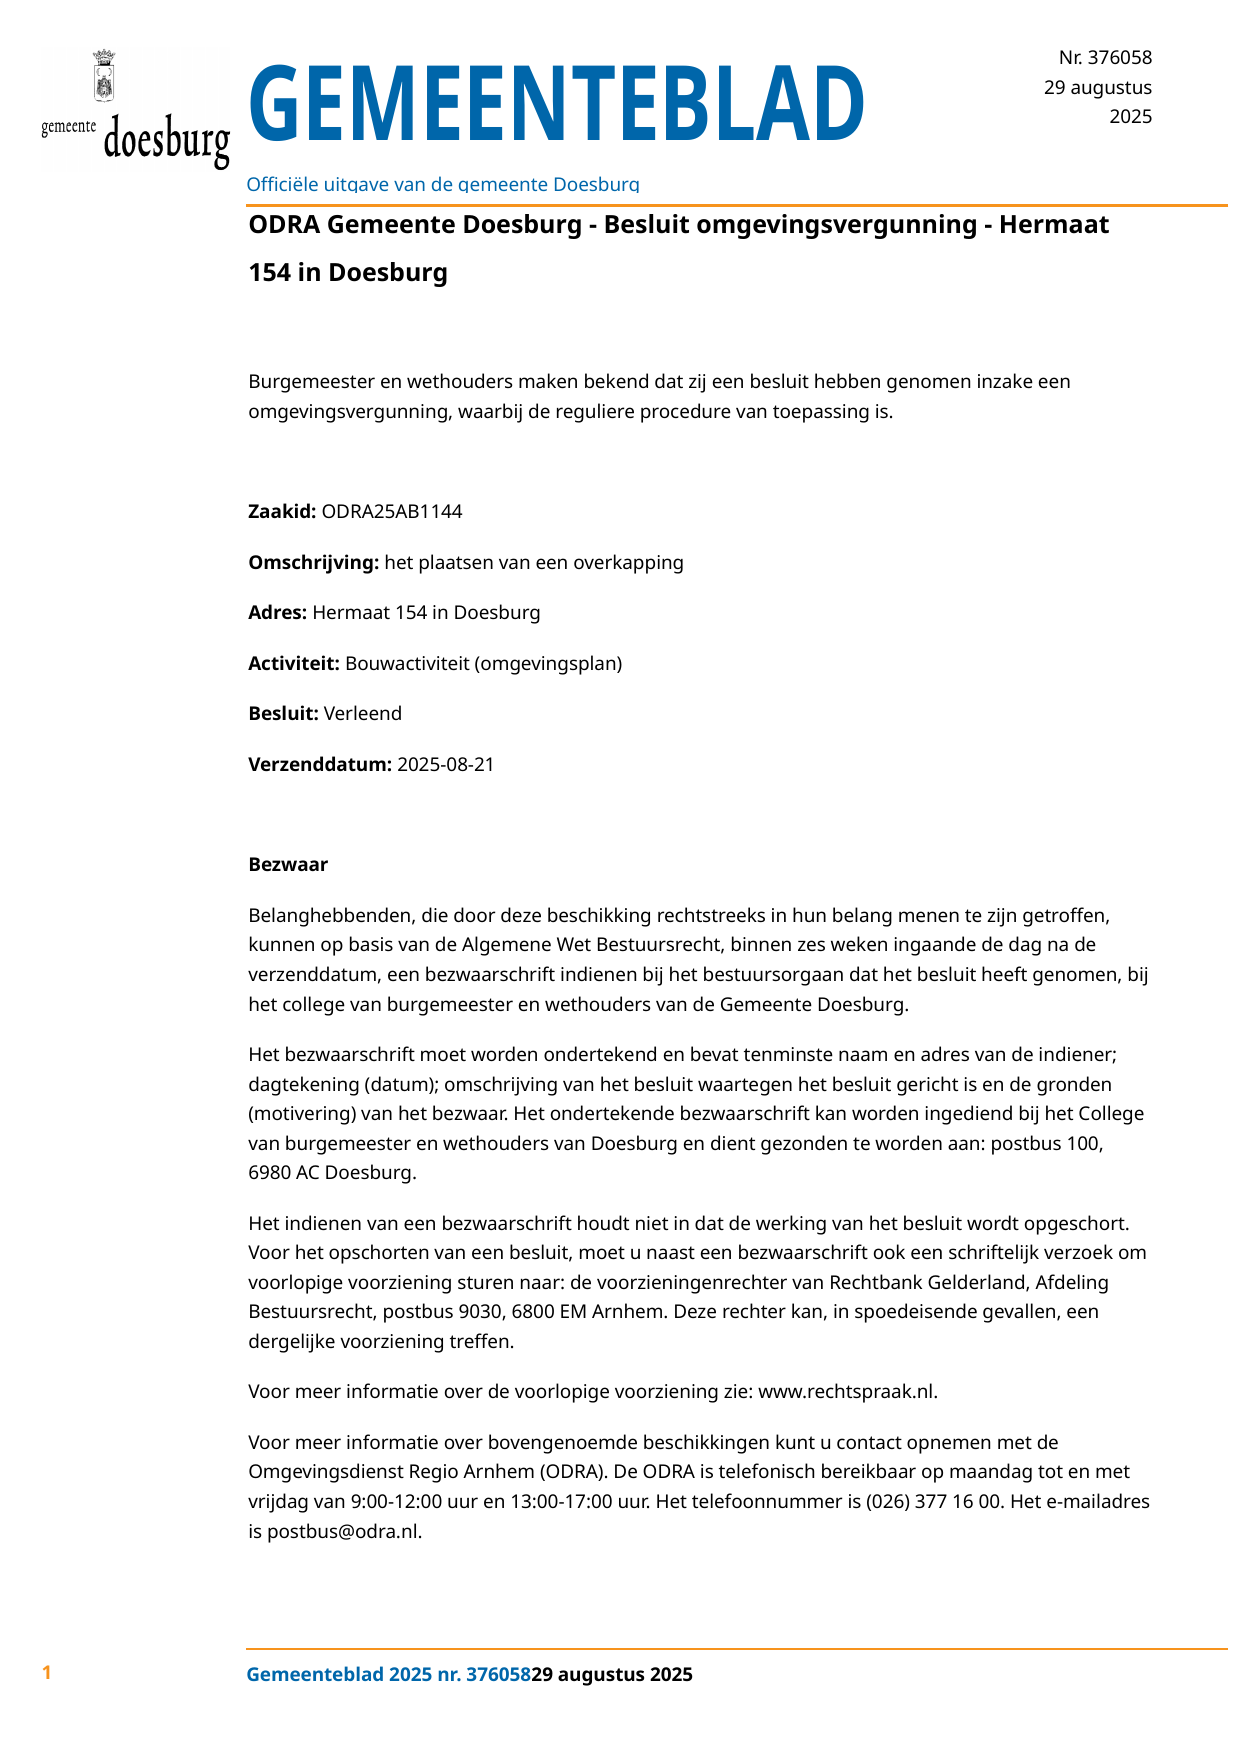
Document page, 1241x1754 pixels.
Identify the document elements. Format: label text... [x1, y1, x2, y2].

text Belanghebbenden, die door deze beschikking rechtstreeks in hun belang menen te zijn getroffen, kunnen op basis van de Algemene Wet Bestuursrecht, binnen zes weken ingaande de dag na de verzenddatum, een bezwaarschrift indienen bij het bestuursorgaan dat het besluit heeft genomen, bij het college van burgemeester en wethouders van de Gemeente Doesburg. [248, 902, 1152, 1017]
text Bezwaar [248, 852, 1152, 877]
text Zaakid: ODRA25AB1144 [248, 499, 1152, 524]
text Besluit: Verleend [248, 700, 1152, 726]
text Voor meer informatie over de voorlopige voorziening zie: www.rechtspraak.nl. [248, 1379, 1152, 1404]
text Burgemeester en wethouders maken bekend dat zij een besluit hebben genomen inzake een omgevingsvergunning, waarbij de reguliere procedure van toepassing is. [248, 368, 1152, 424]
text Voor meer informatie over bovengenoemde beschikkingen kunt u contact opnemen met de Omgevingsdienst Regio Arnhem (ODRA). De ODRA is telefonisch bereikbaar op maandag tot en met vrijdag van 9:00-12:00 uur en 13:00-17:00 uur. Het telefoonnummer is (026) 377 16 00. Het e-mailadres is postbus@odra.nl. [248, 1429, 1152, 1544]
text Activiteit: Bouwactiviteit (omgevingsplan) [248, 650, 1152, 676]
text Het indienen van een bezwaarschrift houdt niet in dat de werking van het besluit wordt opgeschort. Voor het opschorten van een besluit, moet u naast een bezwaarschrift ook een schriftelijk verzoek om voorlopige voorziening sturen naar: de voorzieningenrechter van Rechtbank Gelderland, Afdeling Bestuursrecht, postbus 9030, 6800 EM Arnhem. Deze rechter kan, in spoedeisende gevallen, een dergelijke voorziening treffen. [248, 1210, 1152, 1354]
picture [41, 47, 231, 172]
text Het bezwaarschrift moet worden ondertekend en bevat tenminste naam en adres van de indiener; dagtekening (datum); omschrijving van het besluit waartegen het besluit gericht is en de gronden (motivering) van het bezwaar. Het ondertekende bezwaarschrift kan worden ingediend bij het College van burgemeester en wethouders van Doesburg en dient gezonden te worden aan: postbus 100, 6980 AC Doesburg. [248, 1041, 1152, 1185]
text Adres: Hermaat 154 in Doesburg [248, 599, 1152, 625]
text Omschrijving: het plaatsen van een overkapping [248, 549, 1152, 575]
text Verzenddatum: 2025-08-21 [248, 751, 1152, 777]
text ODRA Gemeente Doesburg - Besluit omgevingsvergunning - Hermaat 154 in Doesburg [248, 207, 1152, 288]
